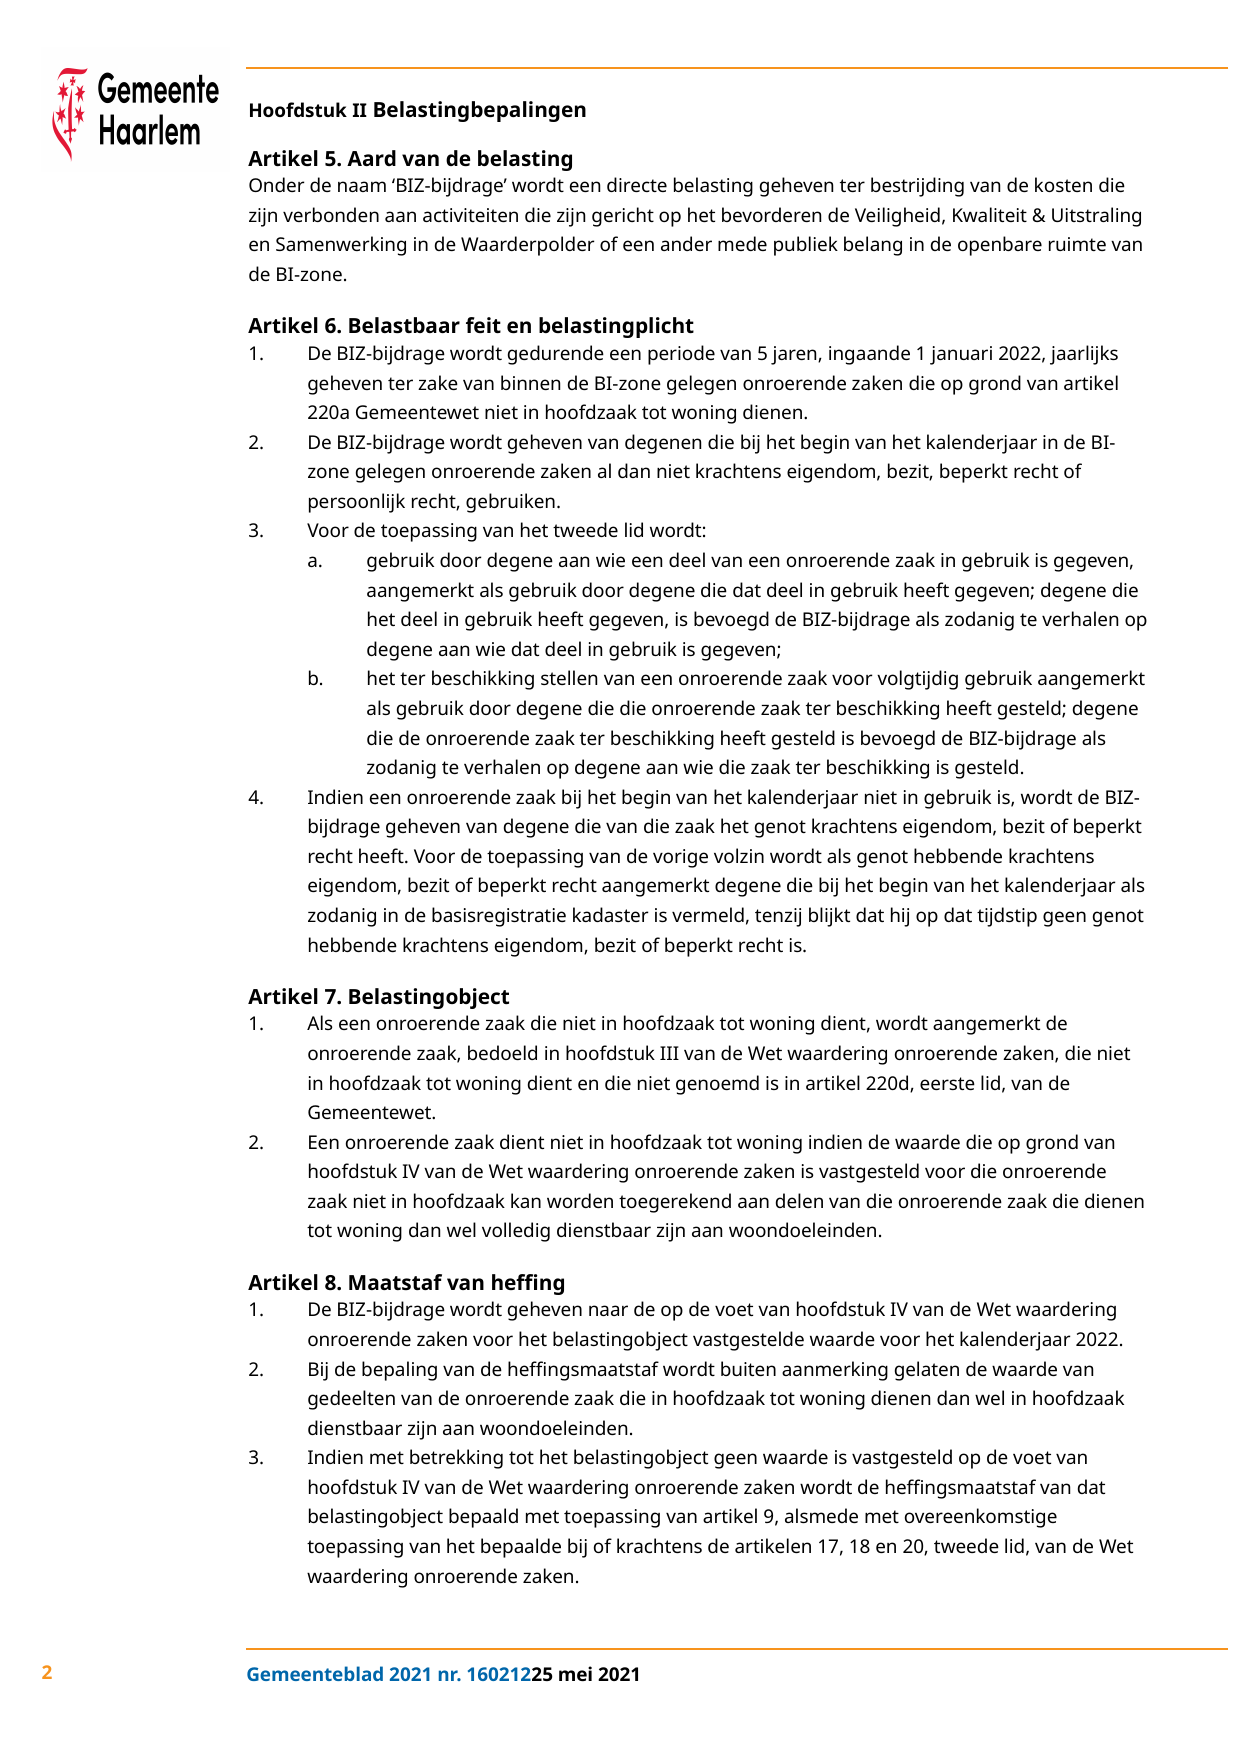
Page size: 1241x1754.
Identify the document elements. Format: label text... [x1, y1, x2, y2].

list het ter beschikking stellen van een onroerende zaak voor volgtijdig gebruik aangemerkt als gebruik door degene die die onroerende zaak ter beschikking heeft gesteld; degene die de onroerende zaak ter beschikking heeft gesteld is bevoegd de BIZ-bijdrage als zodanig te verhalen op degene aan wie die zaak ter beschikking is gesteld. [307, 666, 1152, 780]
list De BIZ-bijdrage wordt geheven naar de op de voet van hoofdstuk IV van de Wet waardering onroerende zaken voor het belastingobject vastgestelde waarde voor het kalenderjaar 2022. [248, 1297, 1152, 1352]
list Bij de bepaling van de heffingsmaatstaf wordt buiten aanmerking gelaten de waarde van gedeelten van de onroerende zaak die in hoofdzaak tot woning dienen dan wel in hoofdzaak dienstbaar zijn aan woondoeleinden. [248, 1356, 1152, 1441]
text Artikel 5. Aard van de belasting [248, 144, 1152, 172]
text Artikel 8. Maatstaf van heffing [248, 1268, 1152, 1297]
list Een onroerende zaak dient niet in hoofdzaak tot woning indien de waarde die op grond van hoofdstuk IV van de Wet waardering onroerende zaken is vastgesteld voor die onroerende zaak niet in hoofdzaak kan worden toegerekend aan delen van die onroerende zaak die dienen tot woning dan wel volledig dienstbaar zijn aan woondoeleinden. [248, 1129, 1152, 1243]
text Artikel 7. Belastingobject [248, 982, 1152, 1011]
picture [41, 47, 231, 172]
text Hoofdstuk II Belastingbepalingen [248, 95, 1152, 123]
list Indien een onroerende zaak bij het begin van het kalenderjaar niet in gebruik is, wordt de BIZ-bijdrage geheven van degene die van die zaak het genot krachtens eigendom, bezit of beperkt recht heeft. Voor de toepassing van de vorige volzin wordt als genot hebbende krachtens eigendom, bezit of beperkt recht aangemerkt degene die bij het begin van het kalenderjaar als zodanig in de basisregistratie kadaster is vermeld, tenzij blijkt dat hij op dat tijdstip geen genot hebbende krachtens eigendom, bezit of beperkt recht is. [248, 784, 1152, 957]
list Voor de toepassing van het tweede lid wordt: [248, 518, 1152, 543]
list gebruik door degene aan wie een deel van een onroerende zaak in gebruik is gegeven, aangemerkt als gebruik door degene die dat deel in gebruik heeft gegeven; degene die het deel in gebruik heeft gegeven, is bevoegd de BIZ-bijdrage als zodanig te verhalen op degene aan wie dat deel in gebruik is gegeven; [307, 547, 1152, 662]
list De BIZ-bijdrage wordt gedurende een periode van 5 jaren, ingaande 1 januari 2022, jaarlijks geheven ter zake van binnen de BI-zone gelegen onroerende zaken die op grond van artikel 220a Gemeentewet niet in hoofdzaak tot woning dienen. [248, 340, 1152, 425]
list De BIZ-bijdrage wordt geheven van degenen die bij het begin van het kalenderjaar in de BI-zone gelegen onroerende zaken al dan niet krachtens eigendom, bezit, beperkt recht of persoonlijk recht, gebruiken. [248, 429, 1152, 514]
text Artikel 6. Belastbaar feit en belastingplicht [248, 312, 1152, 340]
text Onder de naam ‘BIZ-bijdrage’ wordt een directe belasting geheven ter bestrijding van de kosten die zijn verbonden aan activiteiten die zijn gericht op het bevorderen de Veiligheid, Kwaliteit & Uitstraling en Samenwerking in de Waarderpolder of een ander mede publiek belang in de openbare ruimte van de BI-zone. [248, 172, 1152, 287]
list Als een onroerende zaak die niet in hoofdzaak tot woning dient, wordt aangemerkt de onroerende zaak, bedoeld in hoofdstuk III van de Wet waardering onroerende zaken, die niet in hoofdzaak tot woning dient en die niet genoemd is in artikel 220d, eerste lid, van de Gemeentewet. [248, 1011, 1152, 1125]
list Indien met betrekking tot het belastingobject geen waarde is vastgesteld op de voet van hoofdstuk IV van de Wet waardering onroerende zaken wordt de heffingsmaatstaf van dat belastingobject bepaald met toepassing van artikel 9, alsmede met overeenkomstige toepassing van het bepaalde bij of krachtens de artikelen 17, 18 en 20, tweede lid, van de Wet waardering onroerende zaken. [248, 1444, 1152, 1588]
